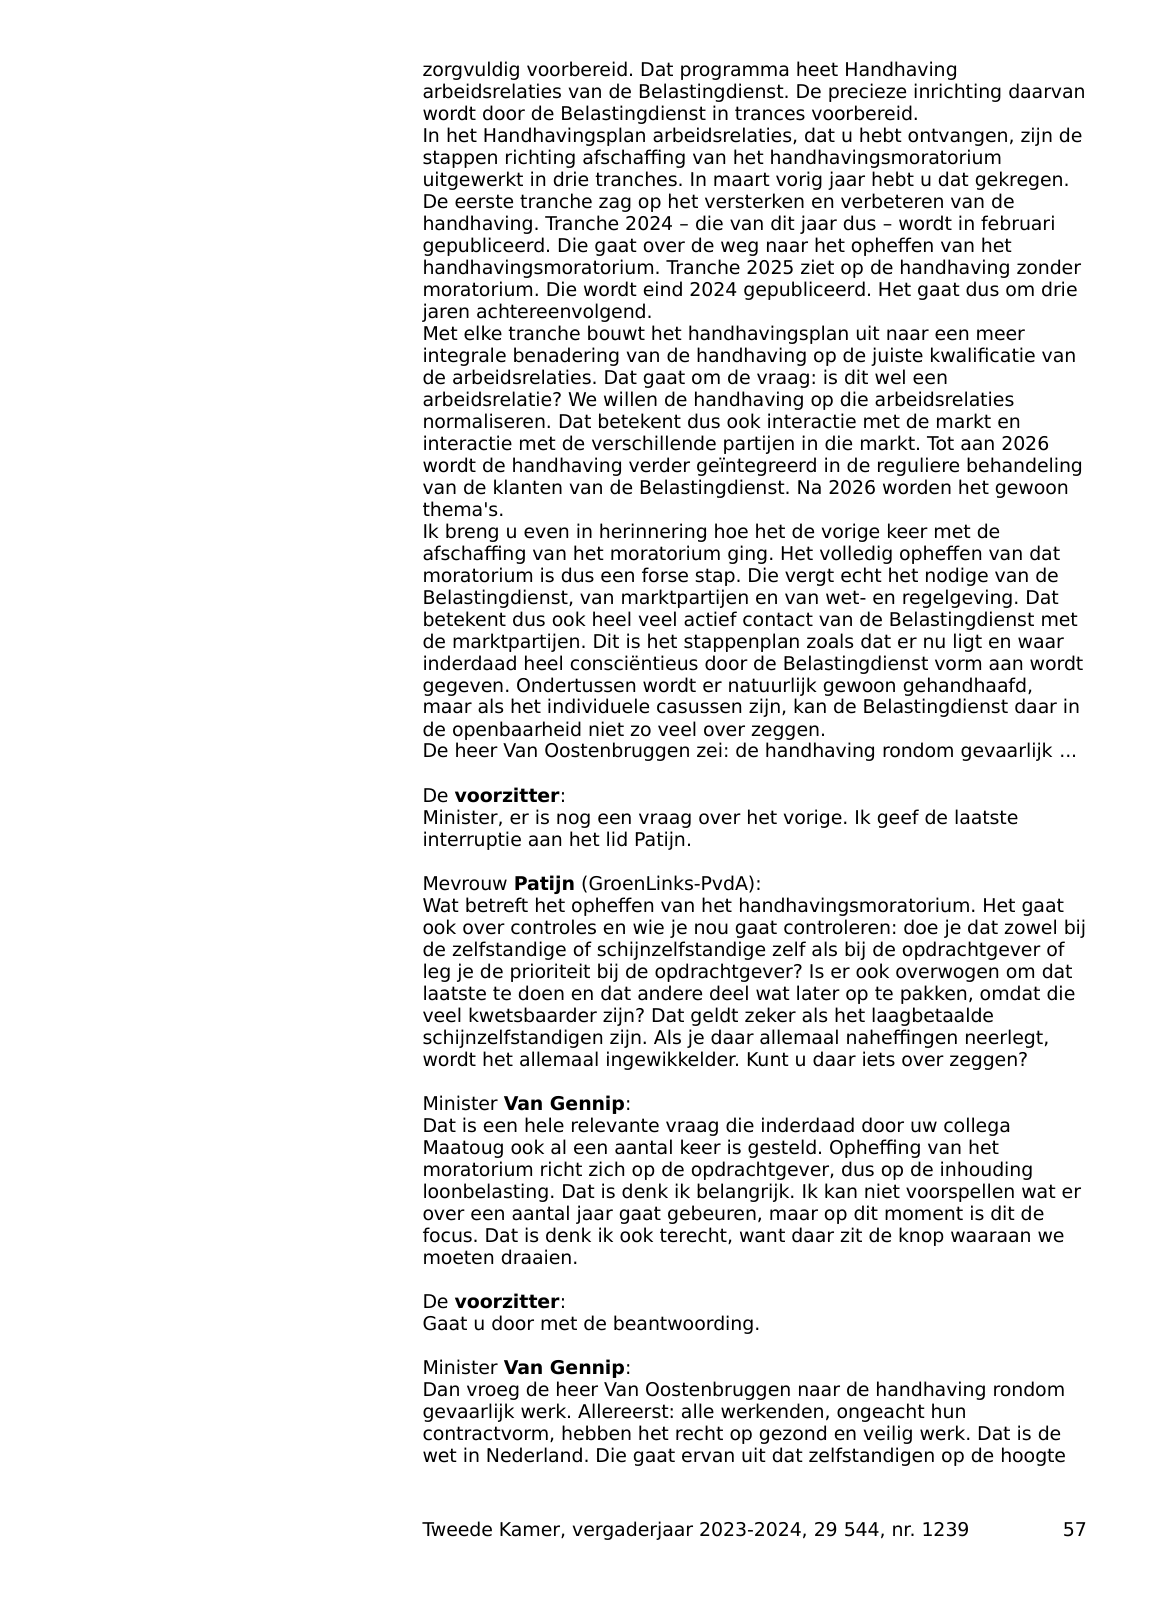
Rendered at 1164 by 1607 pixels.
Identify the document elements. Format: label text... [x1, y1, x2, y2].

text Mevrouw Patijn (GroenLinks-PvdA): [422, 873, 1087, 895]
text Minister Van Gennip: [422, 1093, 1087, 1115]
text Dan vroeg de heer Van Oostenbruggen naar de handhaving rondom gevaarlijk werk. Allereerst: alle werkenden, ongeacht hun contractvorm, hebben het recht op gezond en veilig werk. Dat is de wet in Nederland. Die gaat ervan uit dat zelfstandigen op de hoogte [422, 1379, 1087, 1467]
text Met elke tranche bouwt het handhavingsplan uit naar een meer integrale benadering van de handhaving op de juiste kwalificatie van de arbeidsrelaties. Dat gaat om de vraag: is dit wel een arbeidsrelatie? We willen de handhaving op die arbeidsrelaties normaliseren. Dat betekent dus ook interactie met de markt en interactie met de verschillende partijen in die markt. Tot aan 2026 wordt de handhaving verder geïntegreerd in de reguliere behandeling van de klanten van de Belastingdienst. Na 2026 worden het gewoon thema's. [422, 323, 1087, 521]
text De heer Van Oostenbruggen zei: de handhaving rondom gevaarlijk ... [422, 740, 1087, 762]
text Gaat u door met de beantwoording. [422, 1313, 1087, 1335]
text zorgvuldig voorbereid. Dat programma heet Handhaving arbeidsrelaties van de Belastingdienst. De precieze inrichting daarvan wordt door de Belastingdienst in trances voorbereid. [422, 59, 1087, 125]
text De voorzitter: [422, 784, 1087, 807]
text Ik breng u even in herinnering hoe het de vorige keer met de afschaffing van het moratorium ging. Het volledig opheffen van dat moratorium is dus een forse stap. Die vergt echt het nodige van de Belastingdienst, van marktpartijen en van wet- en regelgeving. Dat betekent dus ook heel veel actief contact van de Belastingdienst met de marktpartijen. Dit is het stappenplan zoals dat er nu ligt en waar inderdaad heel consciëntieus door de Belastingdienst vorm aan wordt gegeven. Ondertussen wordt er natuurlijk gewoon gehandhaafd, maar als het individuele casussen zijn, kan de Belastingdienst daar in de openbaarheid niet zo veel over zeggen. [422, 521, 1087, 740]
text Dat is een hele relevante vraag die inderdaad door uw collega Maatoug ook al een aantal keer is gesteld. Opheffing van het moratorium richt zich op de opdrachtgever, dus op de inhouding loonbelasting. Dat is denk ik belangrijk. Ik kan niet voorspellen wat er over een aantal jaar gaat gebeuren, maar op dit moment is dit de focus. Dat is denk ik ook terecht, want daar zit de knop waaraan we moeten draaien. [422, 1115, 1087, 1268]
text Minister Van Gennip: [422, 1357, 1087, 1379]
text Minister, er is nog een vraag over het vorige. Ik geef de laatste interruptie aan het lid Patijn. [422, 807, 1087, 851]
text Wat betreft het opheffen van het handhavingsmoratorium. Het gaat ook over controles en wie je nou gaat controleren: doe je dat zowel bij de zelfstandige of schijnzelfstandige zelf als bij de opdrachtgever of leg je de prioriteit bij de opdrachtgever? Is er ook overwogen om dat laatste te doen en dat andere deel wat later op te pakken, omdat die veel kwetsbaarder zijn? Dat geldt zeker als het laagbetaalde schijnzelfstandigen zijn. Als je daar allemaal naheffingen neerlegt, wordt het allemaal ingewikkelder. Kunt u daar iets over zeggen? [422, 895, 1087, 1071]
text In het Handhavingsplan arbeidsrelaties, dat u hebt ontvangen, zijn de stappen richting afschaffing van het handhavingsmoratorium uitgewerkt in drie tranches. In maart vorig jaar hebt u dat gekregen. De eerste tranche zag op het versterken en verbeteren van de handhaving. Tranche 2024 – die van dit jaar dus – wordt in februari gepubliceerd. Die gaat over de weg naar het opheffen van het handhavingsmoratorium. Tranche 2025 ziet op de handhaving zonder moratorium. Die wordt eind 2024 gepubliceerd. Het gaat dus om drie jaren achtereenvolgend. [422, 125, 1087, 323]
text De voorzitter: [422, 1291, 1087, 1313]
